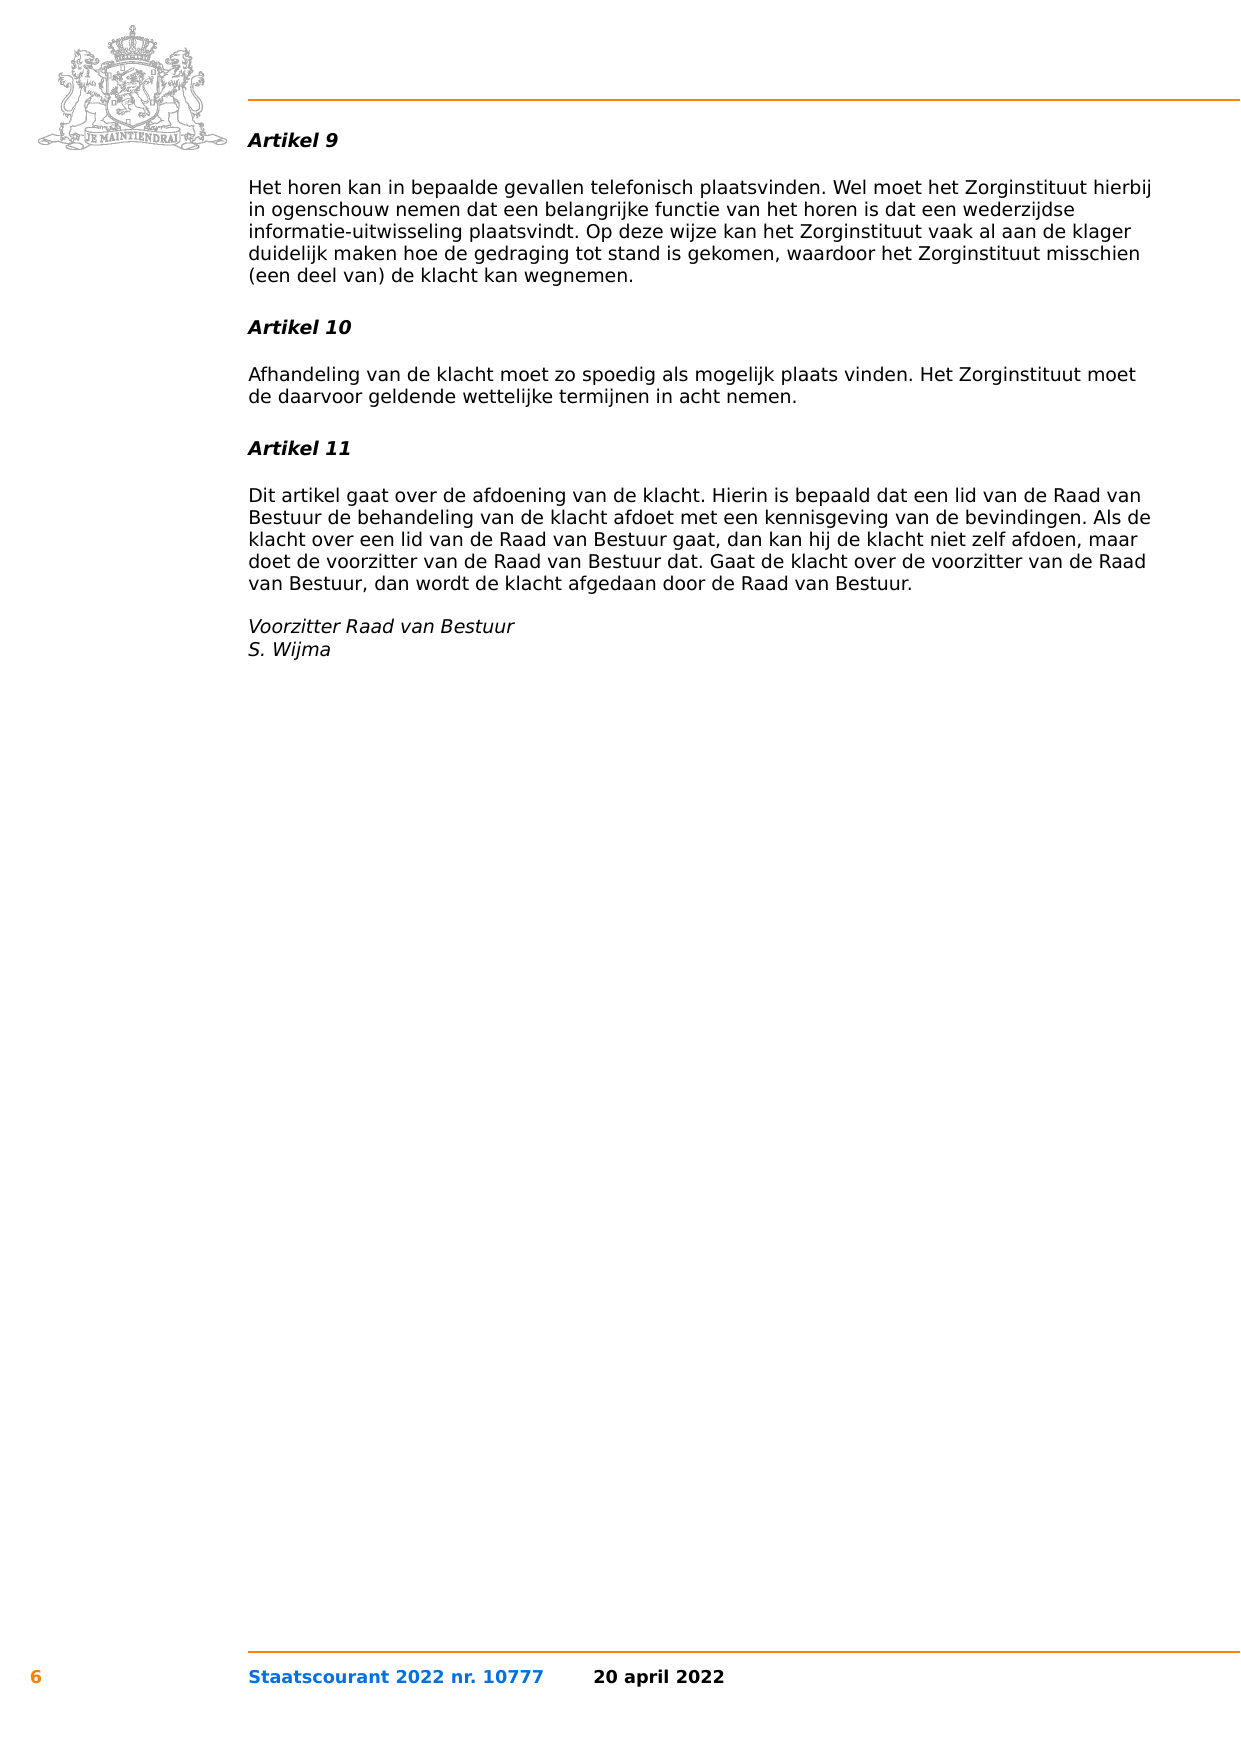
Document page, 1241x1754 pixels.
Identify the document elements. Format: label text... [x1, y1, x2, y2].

text Afhandeling van de klacht moet zo spoedig als mogelijk plaats vinden. Het Zorginstituut moet de daarvoor geldende wettelijke termijnen in acht nemen. [248, 364, 1163, 408]
subtitle Artikel 9 [248, 130, 1163, 152]
subtitle Artikel 10 [248, 317, 1163, 339]
text Dit artikel gaat over de afdoening van de klacht. Hierin is bepaald dat een lid van de Raad van Bestuur de behandeling van de klacht afdoet met een kennisgeving van de bevindingen. Als de klacht over een lid van de Raad van Bestuur gaat, dan kan hij de klacht niet zelf afdoen, maar doet de voorzitter van de Raad van Bestuur dat. Gaat de klacht over de voorzitter van de Raad van Bestuur, dan wordt de klacht afgedaan door de Raad van Bestuur. [248, 485, 1163, 594]
text Voorzitter Raad van Bestuur S. Wijma [248, 616, 1163, 660]
picture [38, 25, 227, 150]
subtitle Artikel 11 [248, 438, 1163, 460]
text Het horen kan in bepaalde gevallen telefonisch plaatsvinden. Wel moet het Zorginstituut hierbij in ogenschouw nemen dat een belangrijke functie van het horen is dat een wederzijdse informatie-uitwisseling plaatsvindt. Op deze wijze kan het Zorginstituut vaak al aan de klager duidelijk maken hoe de gedraging tot stand is gekomen, waardoor het Zorginstituut misschien (een deel van) de klacht kan wegnemen. [248, 177, 1163, 287]
